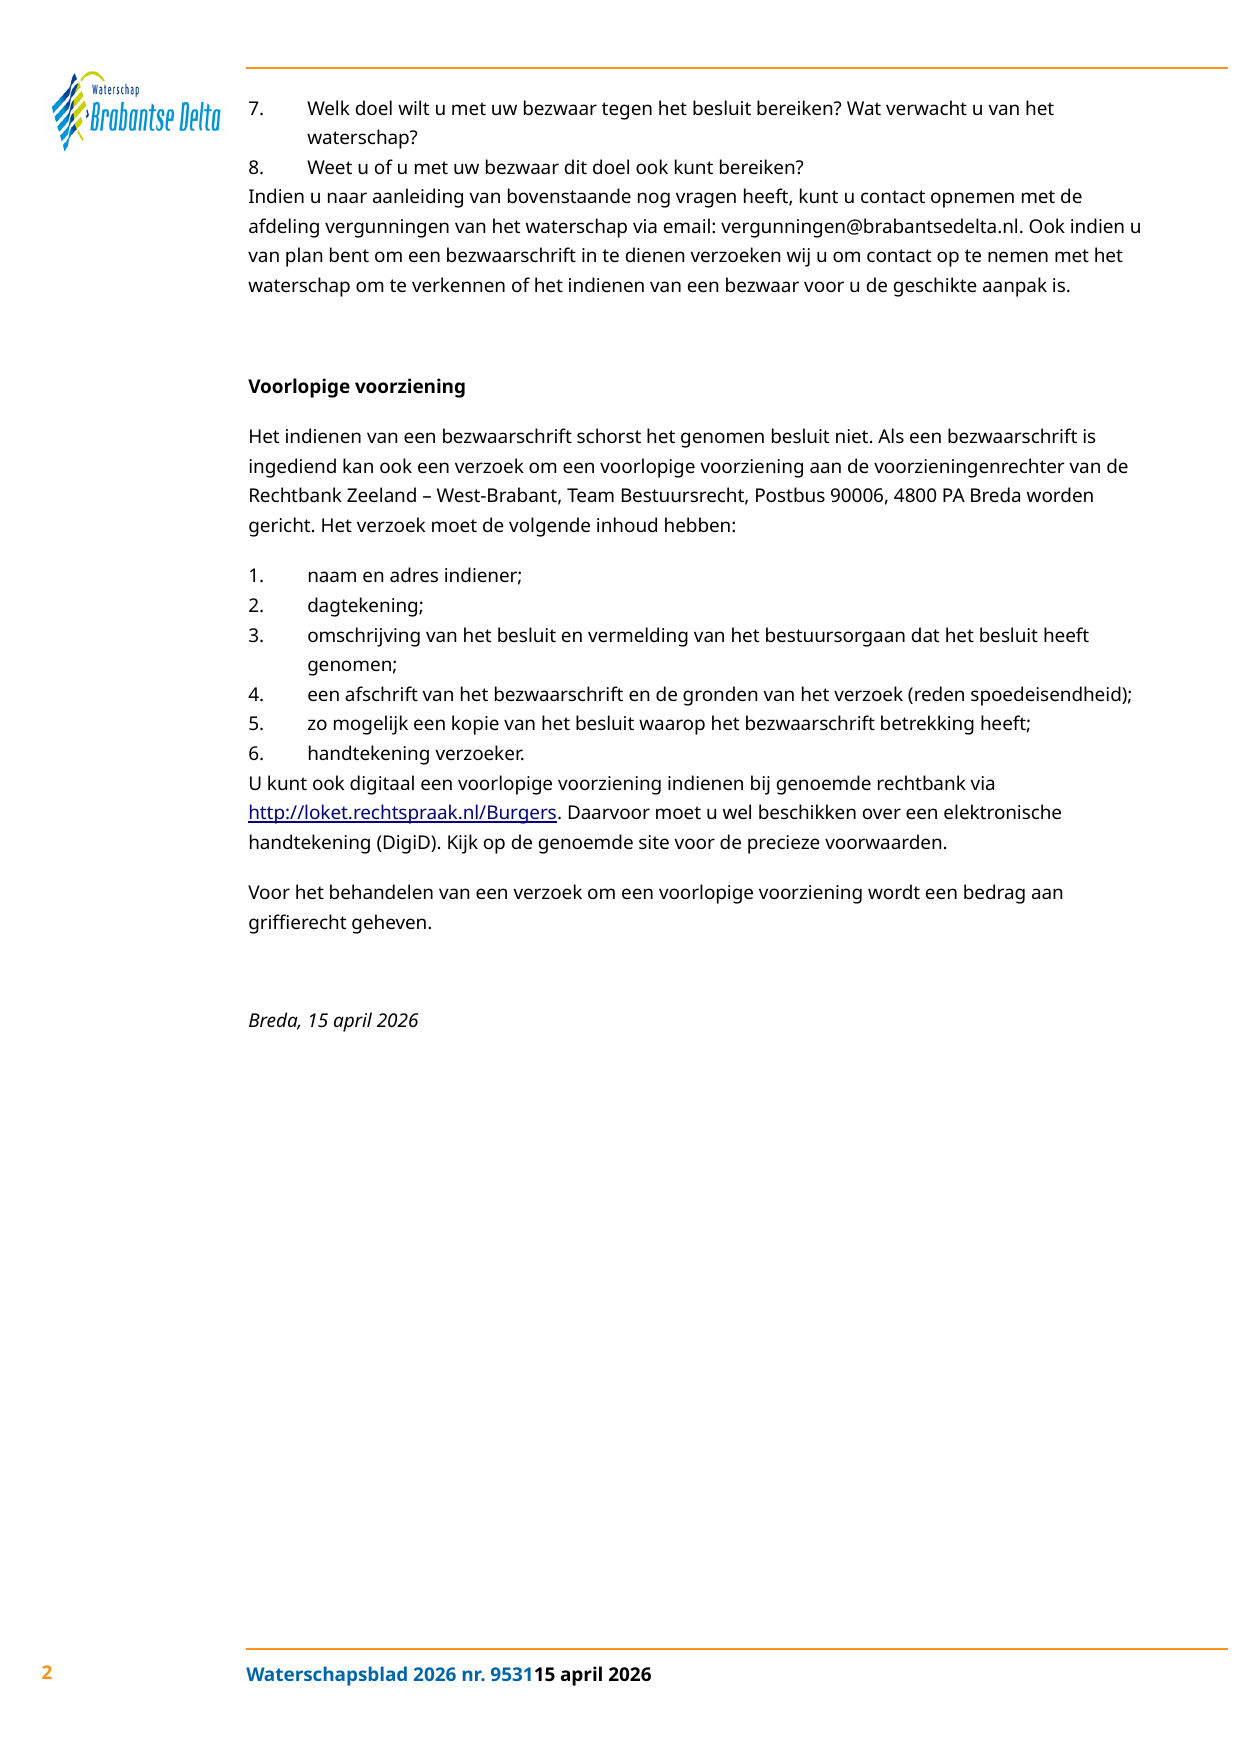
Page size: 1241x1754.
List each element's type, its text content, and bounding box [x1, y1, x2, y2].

list omschrijving van het besluit en vermelding van het bestuursorgaan dat het besluit heeft genomen; [248, 622, 1152, 677]
list Weet u of u met uw bezwaar dit doel ook kunt bereiken? [248, 154, 1152, 180]
list handtekening verzoeker. [248, 740, 1152, 766]
text Voor het behandelen van een verzoek om een voorlopige voorziening wordt een bedrag aan griffierecht geheven. [248, 879, 1152, 935]
list Welk doel wilt u met uw bezwaar tegen het besluit bereiken? Wat verwacht u van het waterschap? [248, 95, 1152, 150]
list een afschrift van het bezwaarschrift en de gronden van het verzoek (reden spoedeisendheid); [248, 681, 1152, 707]
list dagtekening; [248, 592, 1152, 618]
text Voorlopige voorziening [248, 373, 1152, 399]
picture [41, 47, 231, 172]
text Breda, 15 april 2026 [248, 1007, 1152, 1033]
list naam en adres indiener; [248, 563, 1152, 588]
text U kunt ook digitaal een voorlopige voorziening indienen bij genoemde rechtbank via http://loket.rechtspraak.nl/Burgers. Daarvoor moet u wel beschikken over een elektronische handtekening (DigiD). Kijk op de genoemde site voor de precieze voorwaarden. [248, 770, 1152, 855]
text Indien u naar aanleiding van bovenstaande nog vragen heeft, kunt u contact opnemen met de afdeling vergunningen van het waterschap via email: vergunningen@brabantsedelta.nl. Ook indien u van plan bent om een bezwaarschrift in te dienen verzoeken wij u om contact op te nemen met het waterschap om te verkennen of het indienen van een bezwaar voor u de geschikte aanpak is. [248, 183, 1152, 298]
list zo mogelijk een kopie van het besluit waarop het bezwaarschrift betrekking heeft; [248, 711, 1152, 736]
text Het indienen van een bezwaarschrift schorst het genomen besluit niet. Als een bezwaarschrift is ingediend kan ook een verzoek om een voorlopige voorziening aan de voorzieningenrechter van de Rechtbank Zeeland – West-Brabant, Team Bestuursrecht, Postbus 90006, 4800 PA Breda worden gericht. Het verzoek moet de volgende inhoud hebben: [248, 423, 1152, 538]
